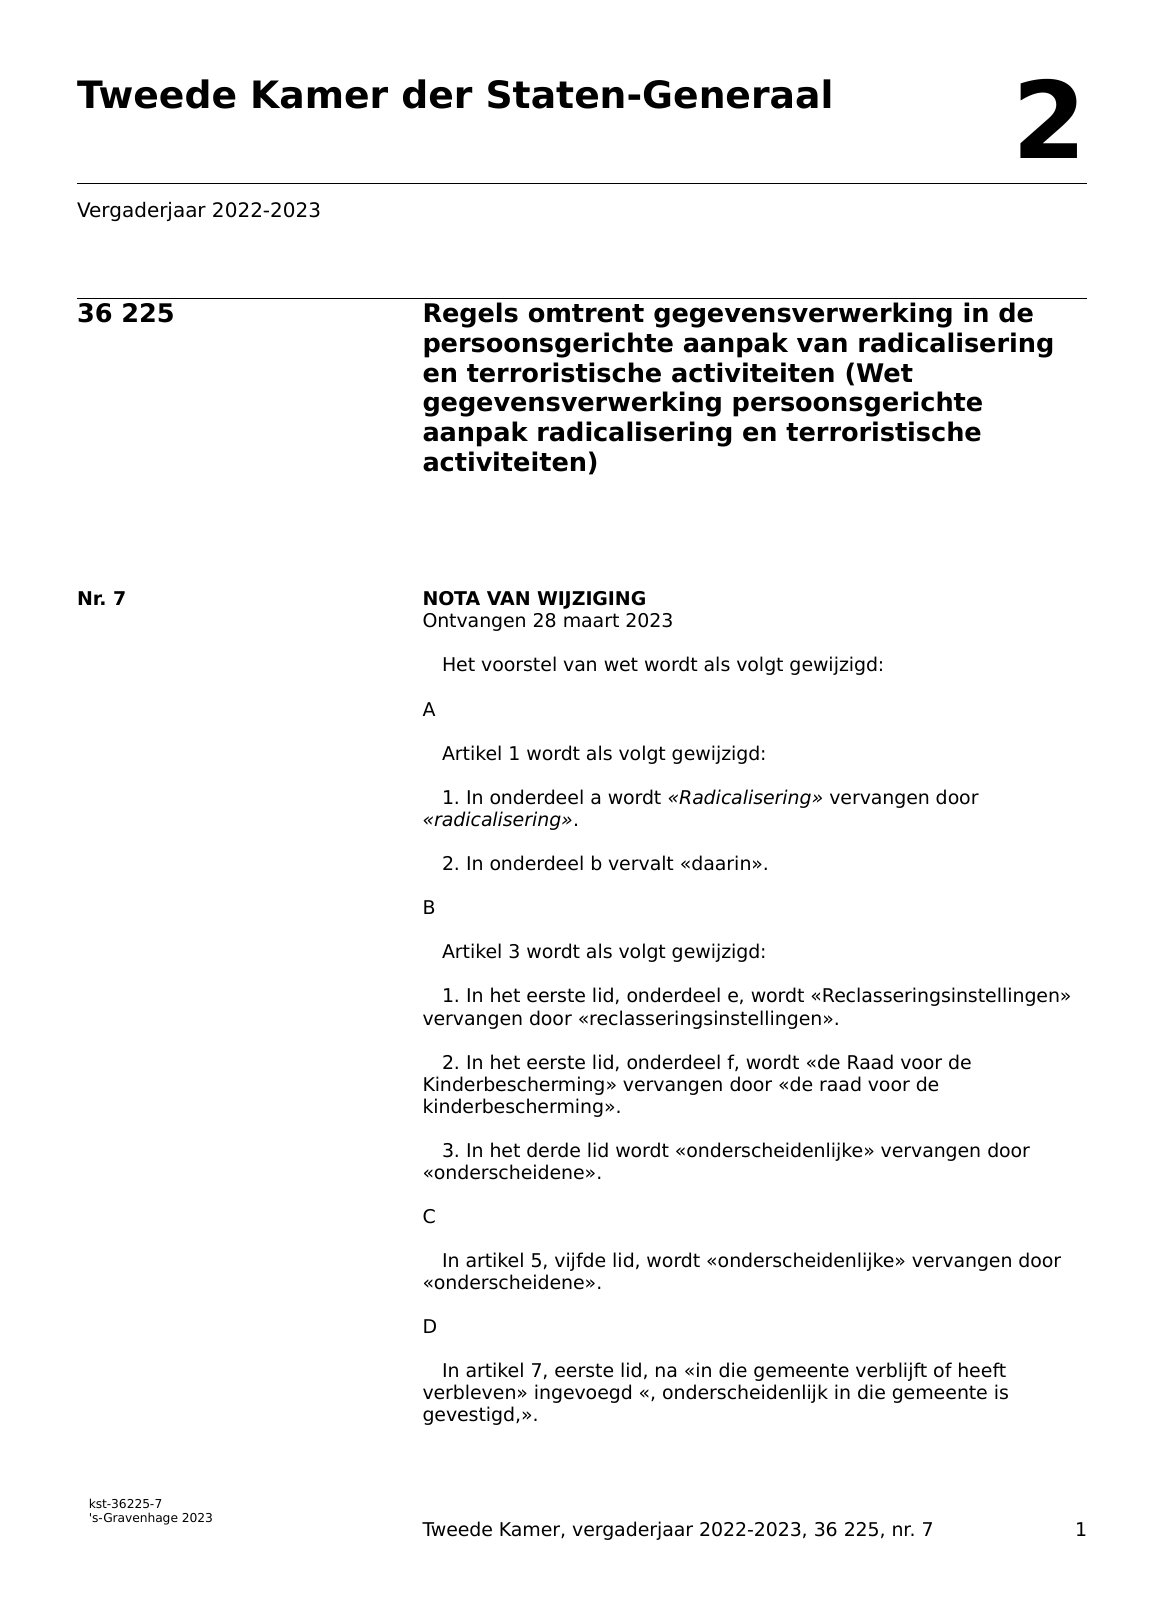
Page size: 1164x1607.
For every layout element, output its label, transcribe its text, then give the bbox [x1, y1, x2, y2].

subtitle Nr. 7 NOTA VAN WIJZIGING [77, 588, 1087, 610]
table_header Tweede Kamer der Staten-Generaal [77, 59, 886, 183]
text 1. In het eerste lid, onderdeel e, wordt «Reclasseringsinstellingen» vervangen door «reclasseringsinstellingen». [422, 985, 1087, 1029]
subtitle 36 225 Regels omtrent gegevensverwerking in de persoonsgerichte aanpak van radicalisering en terroristische activiteiten (Wet gegevensverwerking persoonsgerichte aanpak radicalisering en terroristische activiteiten) [77, 299, 1087, 477]
table_cell Vergaderjaar 2022-2023 [77, 184, 1087, 298]
text Artikel 3 wordt als volgt gewijzigd: [422, 941, 1087, 963]
text Artikel 1 wordt als volgt gewijzigd: [422, 743, 1087, 764]
text 2. In onderdeel b vervalt «daarin». [422, 853, 1087, 875]
text In artikel 7, eerste lid, na «in die gemeente verblijft of heeft verbleven» ingevoegd «, onderscheidenlijk in die gemeente is gevestigd,». [422, 1360, 1087, 1426]
text Het voorstel van wet wordt als volgt gewijzigd: [422, 654, 1087, 676]
text 2. In het eerste lid, onderdeel f, wordt «de Raad voor de Kinderbescherming» vervangen door «de raad voor de kinderbescherming». [422, 1052, 1087, 1117]
text In artikel 5, vijfde lid, wordt «onderscheidenlijke» vervangen door «onderscheidene». [422, 1250, 1087, 1294]
subtitle B [422, 897, 1087, 919]
text Ontvangen 28 maart 2023 [422, 610, 1087, 632]
text 1. In onderdeel a wordt «Radicalisering» vervangen door «radicalisering». [422, 787, 1087, 831]
subtitle A [422, 698, 1087, 720]
subtitle C [422, 1206, 1087, 1228]
subtitle D [422, 1316, 1087, 1338]
text 's-Gravenhage 2023 [88, 1511, 323, 1525]
text kst-36225-7 [88, 1497, 323, 1511]
text 3. In het derde lid wordt «onderscheidenlijke» vervangen door «onderscheidene». [422, 1140, 1087, 1184]
table_header 2 [886, 59, 1087, 183]
